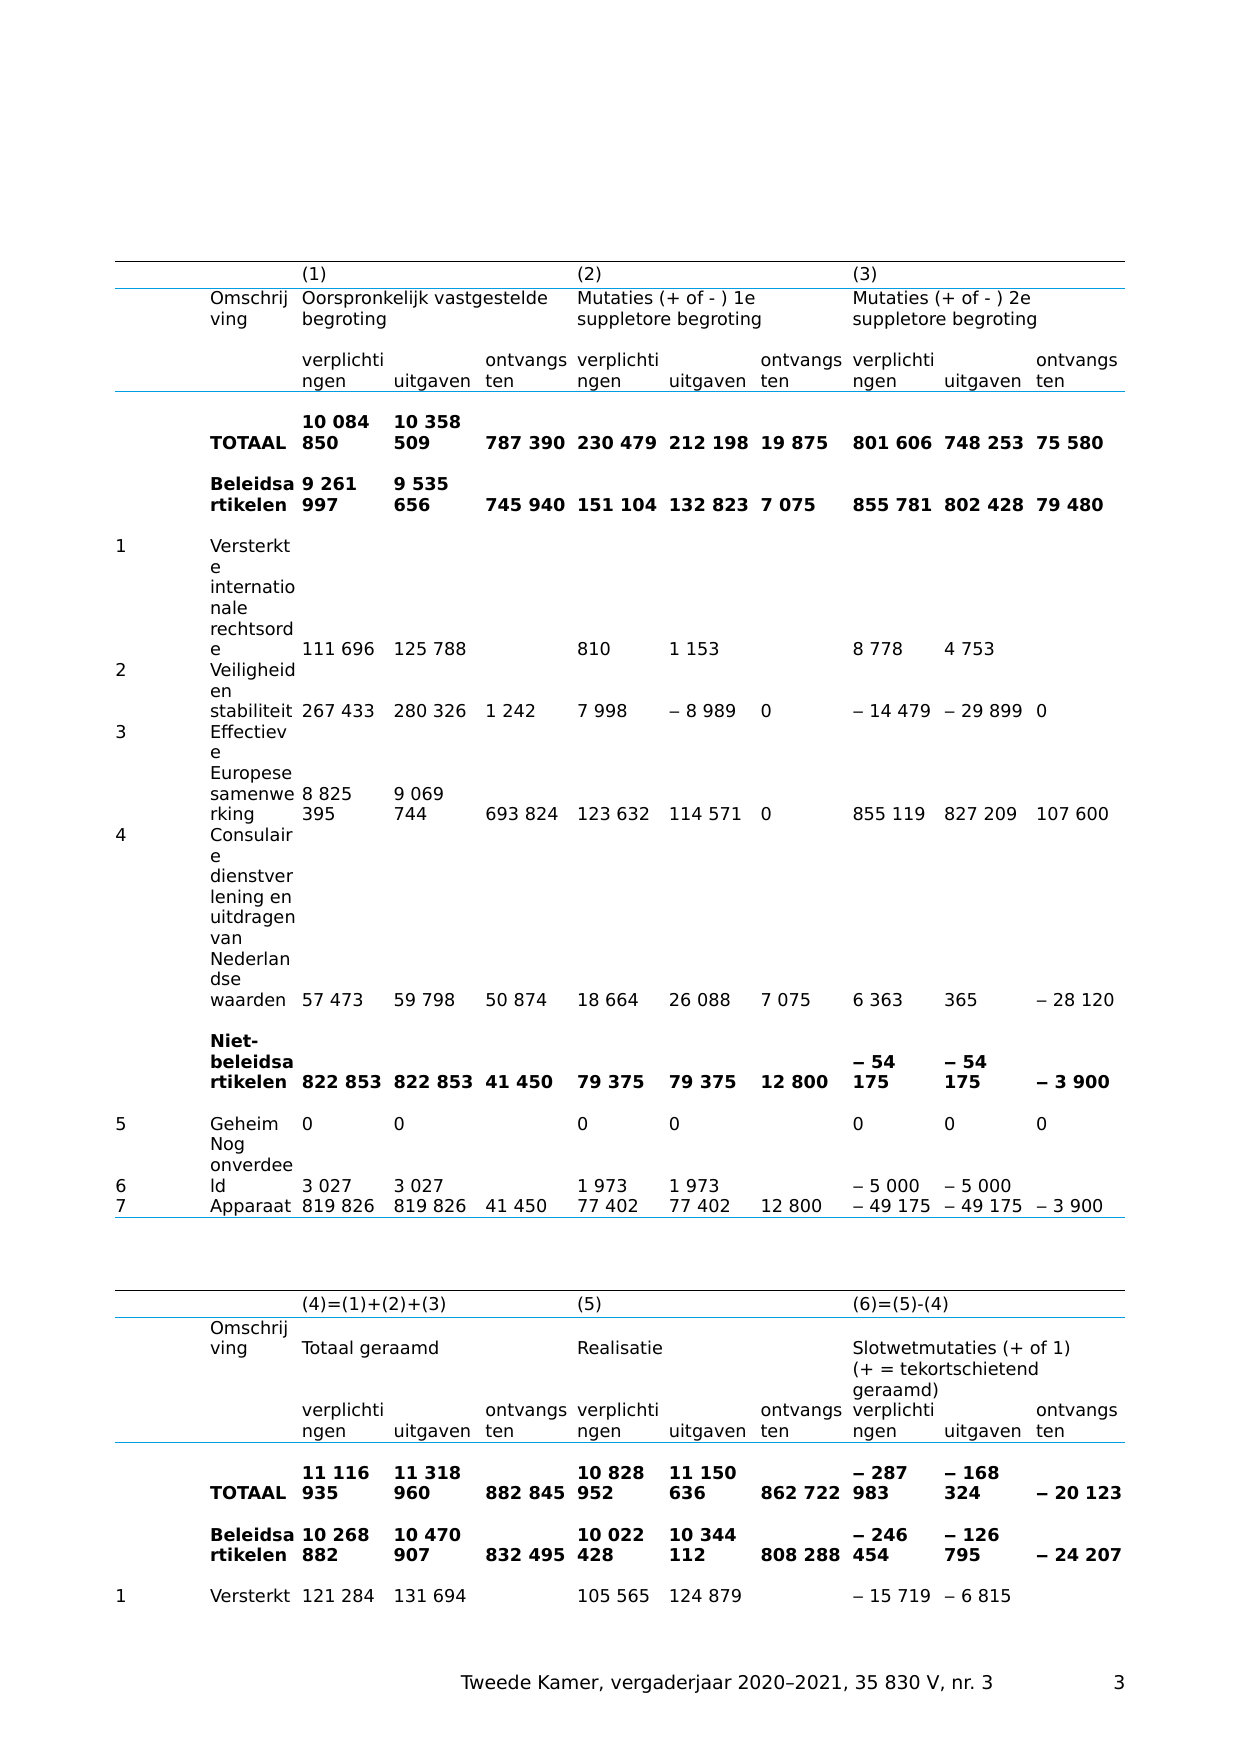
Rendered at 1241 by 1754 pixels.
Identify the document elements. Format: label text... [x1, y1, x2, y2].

table_cell [115, 1093, 207, 1114]
table_cell [207, 1566, 299, 1586]
table_cell 41 450 [482, 1031, 574, 1093]
table_cell [115, 329, 207, 350]
table_cell [574, 1359, 666, 1400]
table_cell 26 088 [666, 825, 757, 1011]
table_cell 855 119 [849, 722, 941, 825]
table_cell 11 116 935 [299, 1463, 390, 1504]
table_cell ‒ 54 175 [849, 1031, 941, 1093]
table_cell [941, 1504, 1033, 1524]
table_cell [207, 1504, 299, 1524]
table_cell 0 [666, 1114, 757, 1134]
table_cell [1033, 516, 1125, 536]
table_cell 4 753 [941, 536, 1033, 660]
table_cell [390, 1504, 482, 1524]
table_cell 3 [115, 722, 207, 825]
table_cell 810 [574, 536, 666, 660]
table_cell 0 [390, 1114, 482, 1134]
table_cell [207, 329, 299, 350]
table_cell [115, 392, 207, 412]
table_cell (2) [574, 262, 849, 288]
table_cell 5 [115, 1114, 207, 1134]
table_cell uitgaven [666, 350, 757, 391]
table_cell [207, 1400, 299, 1441]
table_cell [299, 1359, 390, 1400]
table_cell 10 470 907 [390, 1525, 482, 1566]
table_cell [666, 1359, 757, 1400]
table_cell [115, 1463, 207, 1504]
table_cell 745 940 [482, 474, 574, 516]
table_cell (1) [299, 262, 574, 288]
table_cell 107 600 [1033, 722, 1125, 825]
table_cell [207, 392, 299, 412]
table_cell Apparaat [207, 1196, 299, 1217]
table_cell [1033, 1504, 1125, 1524]
table_cell [941, 1443, 1033, 1463]
table_cell 12 800 [758, 1196, 849, 1217]
table_cell [758, 1093, 849, 1114]
table_cell [299, 1443, 390, 1463]
table_cell 801 606 [849, 413, 941, 454]
table_cell [1033, 1134, 1125, 1196]
table_cell 123 632 [574, 722, 666, 825]
table_cell [758, 1114, 849, 1134]
table_cell Totaal geraamd [299, 1318, 574, 1359]
table_cell Nog onverdeeld [207, 1134, 299, 1196]
table_cell 267 433 [299, 660, 390, 722]
table_cell 230 479 [574, 413, 666, 454]
table_cell 50 874 [482, 825, 574, 1011]
table_cell ‒ 246 454 [849, 1525, 941, 1566]
table_cell 822 853 [390, 1031, 482, 1093]
table_cell 9 535 656 [390, 474, 482, 516]
table_cell [115, 1318, 207, 1359]
table_cell [849, 516, 941, 536]
table_cell [1033, 329, 1125, 350]
table_cell [207, 1443, 299, 1463]
table_cell 1 [115, 536, 207, 660]
table_cell [390, 1443, 482, 1463]
table_cell [666, 329, 757, 350]
table_cell [299, 1566, 390, 1586]
table_cell [390, 329, 482, 350]
table_cell [482, 454, 574, 474]
table_cell ontvangsten [482, 350, 574, 391]
table_cell [207, 454, 299, 474]
table_cell [666, 1093, 757, 1114]
table_cell [115, 350, 207, 391]
table_cell 121 284 [299, 1586, 390, 1607]
table_cell uitgaven [941, 1400, 1033, 1441]
table_cell 8 825 395 [299, 722, 390, 825]
table_cell verplichtingen [299, 350, 390, 391]
table_cell [482, 329, 574, 350]
table_cell 18 664 [574, 825, 666, 1011]
table_cell 132 823 [666, 474, 757, 516]
table_cell [758, 536, 849, 660]
table_cell [758, 516, 849, 536]
table_cell 75 580 [1033, 413, 1125, 454]
table_cell 1 [115, 1586, 207, 1607]
table_cell [207, 1291, 299, 1317]
table_cell [1033, 454, 1125, 474]
table_cell 819 826 [299, 1196, 390, 1217]
table_cell [299, 1093, 390, 1114]
table_cell [849, 1504, 941, 1524]
table_cell [758, 329, 849, 350]
table_cell Oorspronkelijk vastgestelde begroting [299, 289, 574, 329]
table_cell 124 879 [666, 1586, 757, 1607]
table_cell TOTAAL [207, 1463, 299, 1504]
table_cell 19 875 [758, 413, 849, 454]
table_cell 882 845 [482, 1463, 574, 1504]
table_cell 7 998 [574, 660, 666, 722]
table_cell [482, 1359, 574, 1400]
table_cell 11 318 960 [390, 1463, 482, 1504]
table_cell ‒ 24 207 [1033, 1525, 1125, 1566]
table_cell ‒ 29 899 [941, 660, 1033, 722]
table_cell (3) [849, 262, 1125, 288]
table_cell [207, 262, 299, 288]
table_cell [666, 516, 757, 536]
table_cell [574, 1504, 666, 1524]
table_cell [482, 1134, 574, 1196]
table_cell ‒ 3 900 [1033, 1031, 1125, 1093]
table_cell (+ = tekortschietend geraamd) [849, 1359, 1125, 1400]
table_cell [574, 454, 666, 474]
table_cell [115, 1291, 207, 1317]
table_cell 9 261 997 [299, 474, 390, 516]
table_cell Mutaties (+ of - ) 2e suppletore begroting [849, 289, 1125, 329]
table_cell [1033, 536, 1125, 660]
table_cell 10 084 850 [299, 413, 390, 454]
table_cell 9 069 744 [390, 722, 482, 825]
table_cell [666, 1504, 757, 1524]
table_cell 212 198 [666, 413, 757, 454]
table_cell Veiligheid en stabiliteit [207, 660, 299, 722]
table_cell [849, 454, 941, 474]
table_cell [207, 516, 299, 536]
table_cell [574, 1093, 666, 1114]
table_cell ontvangsten [482, 1400, 574, 1441]
table_cell 855 781 [849, 474, 941, 516]
table_cell [390, 1093, 482, 1114]
table_cell 787 390 [482, 413, 574, 454]
table_cell ‒ 3 900 [1033, 1196, 1125, 1217]
table_cell ‒ 20 123 [1033, 1463, 1125, 1504]
table_cell [207, 1093, 299, 1114]
table_cell [758, 1586, 849, 1607]
table_cell 77 402 [666, 1196, 757, 1217]
table_cell [941, 454, 1033, 474]
table_cell [390, 1359, 482, 1400]
table_cell Beleidsartikelen [207, 1525, 299, 1566]
table_cell [666, 392, 757, 412]
table_cell [482, 1586, 574, 1607]
table_cell [299, 454, 390, 474]
table_cell 4 [115, 825, 207, 1011]
table_cell [482, 1443, 574, 1463]
table_cell [1033, 1566, 1125, 1586]
table_cell TOTAAL [207, 413, 299, 454]
table_cell [849, 1566, 941, 1586]
table_cell [207, 1011, 299, 1031]
table_cell [574, 1566, 666, 1586]
table_cell [115, 1504, 207, 1524]
table_cell 862 722 [758, 1463, 849, 1504]
table_cell [666, 1566, 757, 1586]
table_cell Consulaire dienstverlening en uitdragen van Nederlandse waarden [207, 825, 299, 1011]
table_cell ‒ 8 989 [666, 660, 757, 722]
table_cell 125 788 [390, 536, 482, 660]
table_cell [115, 1400, 207, 1441]
table_cell 41 450 [482, 1196, 574, 1217]
table_cell Mutaties (+ of - ) 1e suppletore begroting [574, 289, 849, 329]
table_cell [574, 516, 666, 536]
table_cell [115, 1031, 207, 1093]
table_cell 802 428 [941, 474, 1033, 516]
table_cell ‒ 28 120 [1033, 825, 1125, 1011]
table_cell [115, 1566, 207, 1586]
table_cell 827 209 [941, 722, 1033, 825]
table_cell 822 853 [299, 1031, 390, 1093]
table_cell 7 [115, 1196, 207, 1217]
table_cell Versterkt [207, 1586, 299, 1607]
table_cell [849, 1443, 941, 1463]
table_cell [115, 1359, 207, 1400]
table_cell 748 253 [941, 413, 1033, 454]
table_cell 8 778 [849, 536, 941, 660]
table_cell 105 565 [574, 1586, 666, 1607]
table_cell uitgaven [941, 350, 1033, 391]
table_cell 12 800 [758, 1031, 849, 1093]
table_cell 59 798 [390, 825, 482, 1011]
table_cell [115, 454, 207, 474]
table_cell ‒ 49 175 [849, 1196, 941, 1217]
table_cell 151 104 [574, 474, 666, 516]
table_cell [207, 350, 299, 391]
table_cell Omschrijving [207, 1318, 299, 1359]
table_cell ‒ 5 000 [941, 1134, 1033, 1196]
table_cell 7 075 [758, 825, 849, 1011]
table_cell ‒ 54 175 [941, 1031, 1033, 1093]
table_cell 11 150 636 [666, 1463, 757, 1504]
table_cell verplichtingen [299, 1400, 390, 1441]
table_cell Niet-beleidsartikelen [207, 1031, 299, 1093]
table_cell [299, 516, 390, 536]
table_cell 3 027 [390, 1134, 482, 1196]
table_cell 0 [758, 660, 849, 722]
table_cell [941, 1011, 1033, 1031]
table_cell Omschrijving [207, 289, 299, 329]
table_cell (5) [574, 1291, 849, 1317]
table_header Wijziging van de begrotingsstaat van het ministerie van Buitenlandse Zaken (V) voor het jaar 2020 (Slotwet) (bedragen x € 1.000) [115, 1242, 1125, 1290]
table_cell 1 973 [666, 1134, 757, 1196]
table_cell ‒ 5 000 [849, 1134, 941, 1196]
table_cell ‒ 15 719 [849, 1586, 941, 1607]
table_cell [390, 454, 482, 474]
table_cell [941, 329, 1033, 350]
table_cell [115, 262, 207, 288]
table_cell [941, 516, 1033, 536]
table_cell [482, 392, 574, 412]
table_cell 1 242 [482, 660, 574, 722]
table_cell 3 027 [299, 1134, 390, 1196]
table_cell ‒ 14 479 [849, 660, 941, 722]
table_cell [758, 1359, 849, 1400]
table_cell verplichtingen [574, 1400, 666, 1441]
table_cell 131 694 [390, 1586, 482, 1607]
table_cell ‒ 6 815 [941, 1586, 1033, 1607]
table_cell [482, 1093, 574, 1114]
table_cell [849, 1093, 941, 1114]
table_cell [482, 1504, 574, 1524]
table_cell 0 [1033, 1114, 1125, 1134]
table_cell ontvangsten [1033, 350, 1125, 391]
table_cell [758, 392, 849, 412]
table_cell 79 375 [574, 1031, 666, 1093]
table_cell [390, 1011, 482, 1031]
table_cell [390, 1566, 482, 1586]
table_cell [299, 1011, 390, 1031]
table_cell [482, 1114, 574, 1134]
table_cell 10 022 428 [574, 1525, 666, 1566]
table_cell 280 326 [390, 660, 482, 722]
table_cell 0 [849, 1114, 941, 1134]
table_cell 79 375 [666, 1031, 757, 1093]
table_cell verplichtingen [574, 350, 666, 391]
table_cell 0 [758, 722, 849, 825]
table_cell 0 [574, 1114, 666, 1134]
table_cell 6 [115, 1134, 207, 1196]
table_cell [115, 413, 207, 454]
table_cell [666, 454, 757, 474]
table_cell [115, 1525, 207, 1566]
table_cell 77 402 [574, 1196, 666, 1217]
table_cell uitgaven [390, 350, 482, 391]
table_cell 10 268 882 [299, 1525, 390, 1566]
table_cell uitgaven [390, 1400, 482, 1441]
table_cell 2 [115, 660, 207, 722]
table_cell 111 696 [299, 536, 390, 660]
table_cell [1033, 1443, 1125, 1463]
table_cell 1 973 [574, 1134, 666, 1196]
table_cell 7 075 [758, 474, 849, 516]
table_cell [941, 392, 1033, 412]
table_cell [758, 1443, 849, 1463]
table_cell [115, 1443, 207, 1463]
table_cell ontvangsten [758, 1400, 849, 1441]
table_cell 808 288 [758, 1525, 849, 1566]
table_cell Effectieve Europese samenwerking [207, 722, 299, 825]
table_cell ontvangsten [1033, 1400, 1125, 1441]
table_cell 10 828 952 [574, 1463, 666, 1504]
table_cell [482, 1566, 574, 1586]
table_cell [574, 392, 666, 412]
table_cell 0 [941, 1114, 1033, 1134]
table_cell [1033, 1586, 1125, 1607]
table_cell Slotwetmutaties (+ of 1) [849, 1318, 1125, 1359]
table_cell [1033, 392, 1125, 412]
table_cell 832 495 [482, 1525, 574, 1566]
table_cell [849, 329, 941, 350]
table_header Wijziging van de begrotingsstaat van het ministerie van Buitenlandse Zaken (V) voor het jaar 2020 (Slotwet) (bedragen x € 1.000) [115, 213, 1125, 261]
table_cell 79 480 [1033, 474, 1125, 516]
table_cell [390, 392, 482, 412]
table_cell [207, 1359, 299, 1400]
table_cell [115, 1011, 207, 1031]
table_cell 0 [299, 1114, 390, 1134]
table_cell ‒ 287 983 [849, 1463, 941, 1504]
table_cell [758, 1504, 849, 1524]
table_cell verplichtingen [849, 1400, 941, 1441]
table_cell uitgaven [666, 1400, 757, 1441]
table_cell 1 153 [666, 536, 757, 660]
table_cell ‒ 168 324 [941, 1463, 1033, 1504]
table_cell ontvangsten [758, 350, 849, 391]
table_cell verplichtingen [849, 350, 941, 391]
table_cell [482, 1011, 574, 1031]
table_cell [758, 1011, 849, 1031]
table_cell Versterkte internationale rechtsorde [207, 536, 299, 660]
table_cell 0 [1033, 660, 1125, 722]
table_cell [1033, 1011, 1125, 1031]
table_cell 114 571 [666, 722, 757, 825]
table_cell [115, 289, 207, 329]
table_cell [666, 1443, 757, 1463]
table_cell Geheim [207, 1114, 299, 1134]
table_cell ‒ 126 795 [941, 1525, 1033, 1566]
table_cell [299, 329, 390, 350]
table_cell 10 358 509 [390, 413, 482, 454]
table_cell [758, 1134, 849, 1196]
table_cell [482, 516, 574, 536]
table_cell 6 363 [849, 825, 941, 1011]
table_cell Beleidsartikelen [207, 474, 299, 516]
table_cell (4)=(1)+(2)+(3) [299, 1291, 574, 1317]
table_cell Realisatie [574, 1318, 849, 1359]
table_cell [115, 474, 207, 516]
table_cell [849, 392, 941, 412]
table_cell [574, 1011, 666, 1031]
table_cell (6)=(5)-(4) [849, 1291, 1125, 1317]
table_cell [941, 1566, 1033, 1586]
table_cell 365 [941, 825, 1033, 1011]
table_cell [1033, 1093, 1125, 1114]
table_cell [299, 392, 390, 412]
table_cell [482, 536, 574, 660]
table_cell [574, 1443, 666, 1463]
table_cell [299, 1504, 390, 1524]
table_cell 819 826 [390, 1196, 482, 1217]
table_cell [666, 1011, 757, 1031]
table_cell [758, 1566, 849, 1586]
table_cell 693 824 [482, 722, 574, 825]
table_cell [941, 1093, 1033, 1114]
table_cell [115, 516, 207, 536]
table_cell ‒ 49 175 [941, 1196, 1033, 1217]
table_cell 57 473 [299, 825, 390, 1011]
table_cell [390, 516, 482, 536]
table_cell [758, 454, 849, 474]
table_cell [574, 329, 666, 350]
table_cell 10 344 112 [666, 1525, 757, 1566]
table_cell [849, 1011, 941, 1031]
